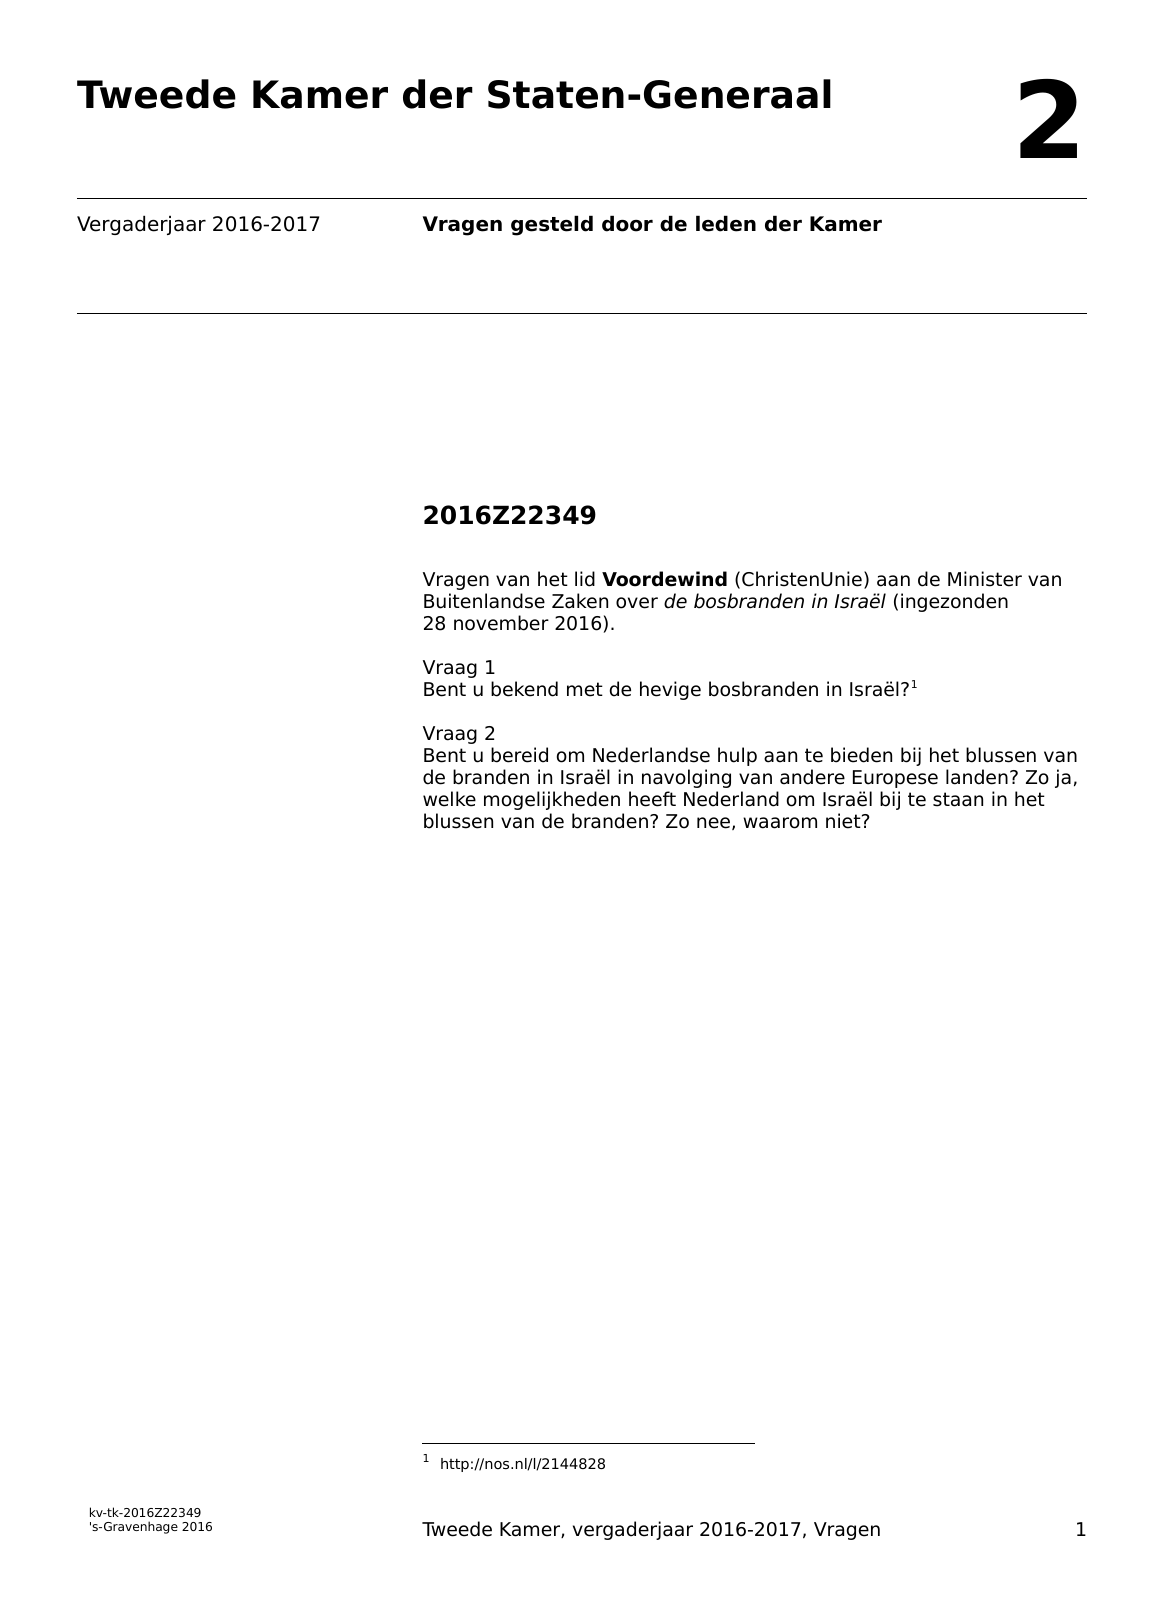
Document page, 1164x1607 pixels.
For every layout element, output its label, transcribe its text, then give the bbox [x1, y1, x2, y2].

text Bent u bekend met de hevige bosbranden in Israël? [422, 679, 1087, 701]
text Vraag 2 [422, 723, 1087, 745]
table_header Tweede Kamer der Staten-Generaal [77, 59, 886, 198]
table_cell Vergaderjaar 2016-2017 [77, 199, 422, 313]
text kv-tk-2016Z22349 [88, 1506, 323, 1520]
text Vragen van het lid Voordewind (ChristenUnie) aan de Minister van Buitenlandse Zaken over de bosbranden in Israël (ingezonden 28 november 2016). [422, 569, 1087, 635]
text http://nos.nl/l/2144828 [422, 1452, 1087, 1474]
text 's-Gravenhage 2016 [88, 1520, 323, 1534]
table_cell Vragen gesteld door de leden der Kamer [422, 199, 1087, 313]
text Bent u bereid om Nederlandse hulp aan te bieden bij het blussen van de branden in Israël in navolging van andere Europese landen? Zo ja, welke mogelijkheden heeft Nederland om Israël bij te staan in het blussen van de branden? Zo nee, waarom niet? [422, 745, 1087, 833]
text Vraag 1 [422, 657, 1087, 679]
table_header 2 [886, 59, 1087, 198]
text 2016Z22349 [422, 501, 1087, 531]
